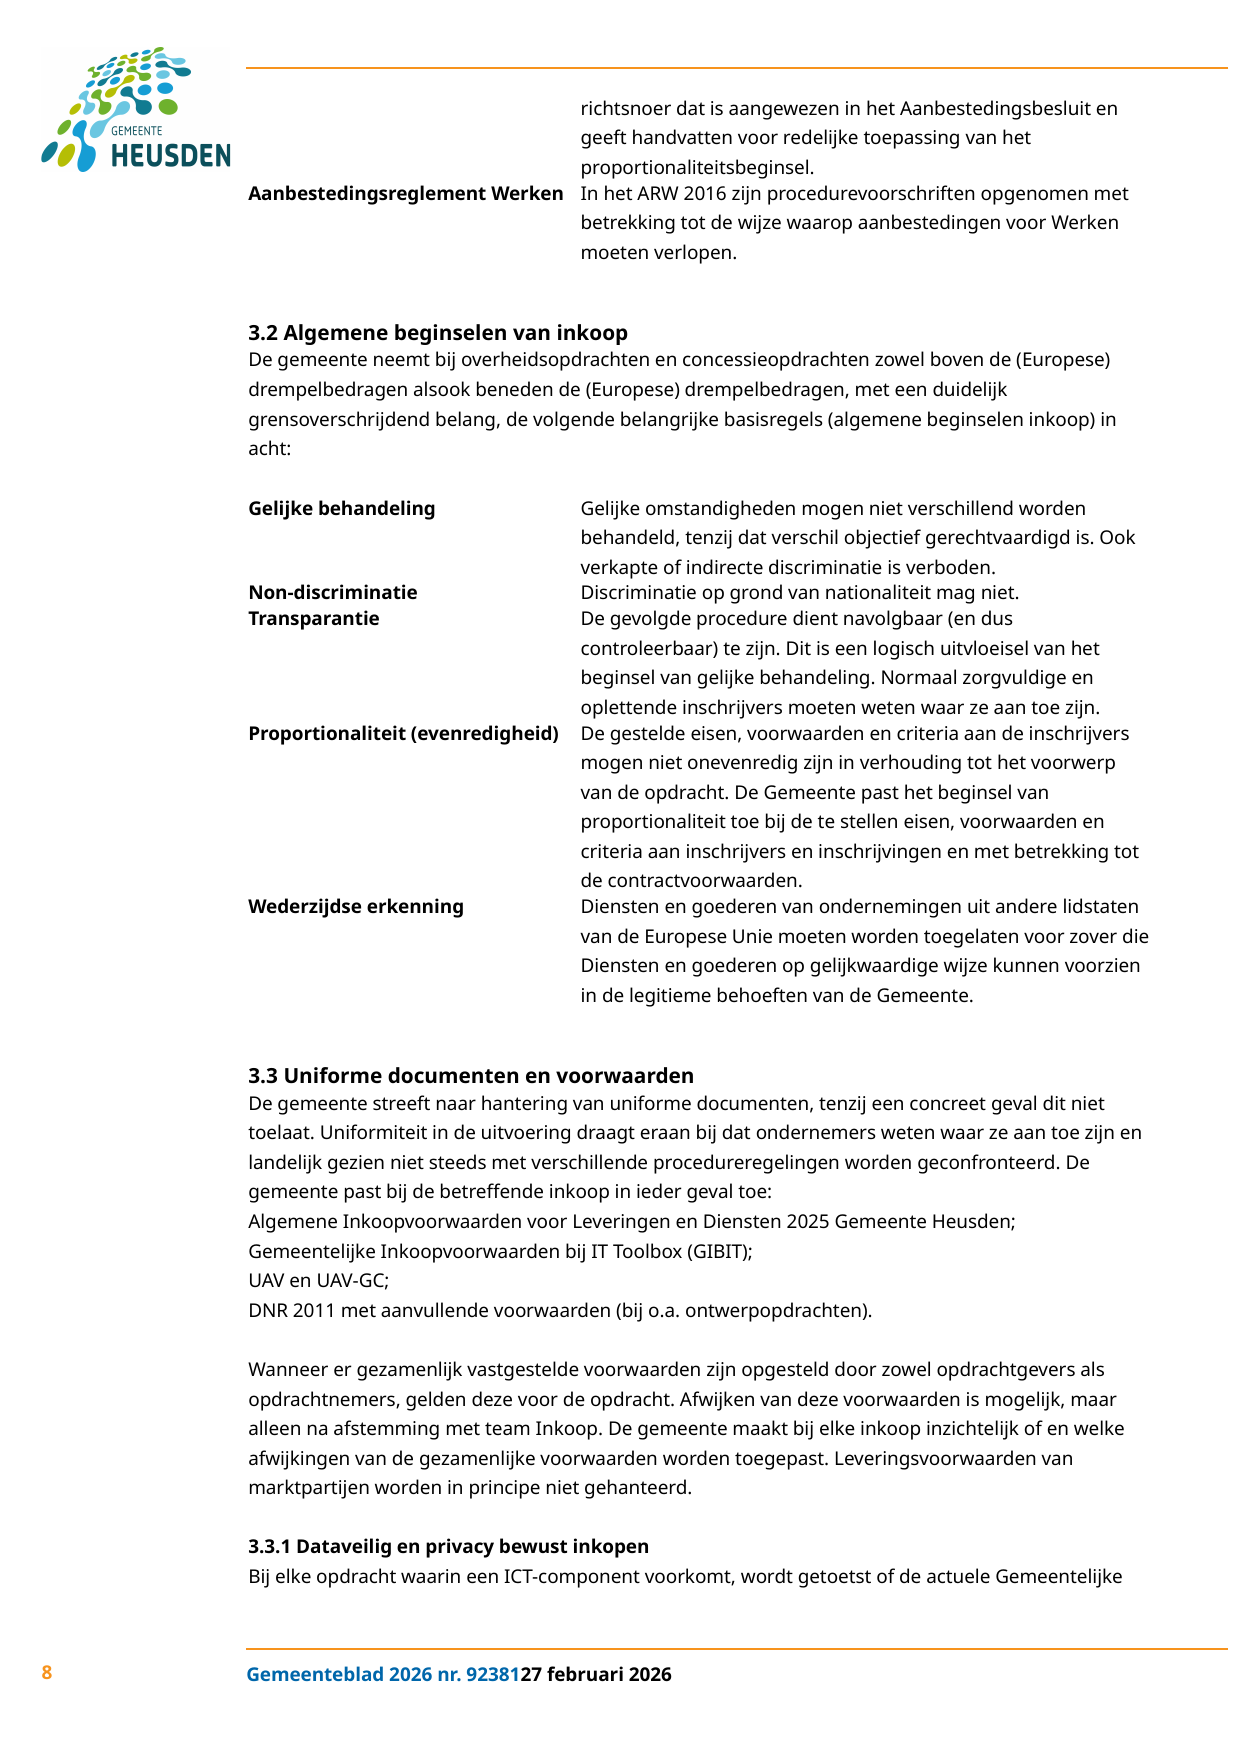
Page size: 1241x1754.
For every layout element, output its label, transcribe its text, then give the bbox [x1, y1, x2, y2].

text 3.3.1 Dataveilig en privacy bewust inkopen [248, 1534, 1152, 1559]
table_cell Aanbestedingsreglement Werken [248, 180, 580, 264]
table_header Gelijke omstandigheden mogen niet verschillend worden behandeld, tenzij dat verschil objectief gerechtvaardigd is. Ook verkapte of indirecte discriminatie is verboden. [580, 495, 1152, 579]
text 3.2 Algemene beginselen van inkoop [248, 318, 1152, 347]
table_cell Discriminatie op grond van nationaliteit mag niet. [580, 580, 1152, 605]
text De gemeente neemt bij overheidsopdrachten en concessieopdrachten zowel boven de (Europese) drempelbedragen alsook beneden de (Europese) drempelbedragen, met een duidelijk grensoverschrijdend belang, de volgende belangrijke basisregels (algemene beginselen inkoop) in acht: [248, 347, 1152, 461]
text De gemeente streeft naar hantering van uniforme documenten, tenzij een concreet geval dit niet toelaat. Uniformiteit in de uitvoering draagt eraan bij dat ondernemers weten waar ze aan toe zijn en landelijk gezien niet steeds met verschillende procedureregelingen worden geconfronteerd. De gemeente past bij de betreffende inkoop in ieder geval toe: [248, 1090, 1152, 1204]
text 3.3 Uniforme documenten en voorwaarden [248, 1062, 1152, 1090]
table_cell Diensten en goederen van ondernemingen uit andere lidstaten van de Europese Unie moeten worden toegelaten voor zover die Diensten en goederen op gelijkwaardige wijze kunnen voorzien in de legitieme behoeften van de Gemeente. [580, 894, 1152, 1008]
text Wanneer er gezamenlijk vastgestelde voorwaarden zijn opgesteld door zowel opdrachtgevers als opdrachtnemers, gelden deze voor de opdracht. Afwijken van deze voorwaarden is mogelijk, maar alleen na afstemming met team Inkoop. De gemeente maakt bij elke inkoop inzichtelijk of en welke afwijkingen van de gezamenlijke voorwaarden worden toegepast. Leveringsvoorwaarden van marktpartijen worden in principe niet gehanteerd. [248, 1356, 1152, 1500]
table_cell Proportionaliteit (evenredigheid) [248, 720, 580, 893]
text Bij elke opdracht waarin een ICT-component voorkomt, wordt getoetst of de actuele Gemeentelijke [248, 1563, 1152, 1589]
table_cell Wederzijdse erkenning [248, 894, 580, 1008]
picture [41, 47, 231, 172]
table_cell Transparantie [248, 605, 580, 720]
text Algemene Inkoopvoorwaarden voor Leveringen en Diensten 2025 Gemeente Heusden; [248, 1208, 1152, 1234]
table_header Gelijke behandeling [248, 495, 580, 579]
table_cell richtsnoer dat is aangewezen in het Aanbestedingsbesluit en geeft handvatten voor redelijke toepassing van het proportionaliteitsbeginsel. [580, 95, 1152, 180]
table_cell [248, 95, 580, 180]
text UAV en UAV-GC; [248, 1267, 1152, 1293]
text DNR 2011 met aanvullende voorwaarden (bij o.a. ontwerpopdrachten). [248, 1297, 1152, 1323]
table_cell In het ARW 2016 zijn procedurevoorschriften opgenomen met betrekking tot de wijze waarop aanbestedingen voor Werken moeten verlopen. [580, 180, 1152, 264]
table_cell De gestelde eisen, voorwaarden en criteria aan de inschrijvers mogen niet onevenredig zijn in verhouding tot het voorwerp van de opdracht. De Gemeente past het beginsel van proportionaliteit toe bij de te stellen eisen, voorwaarden en criteria aan inschrijvers en inschrijvingen en met betrekking tot de contractvoorwaarden. [580, 720, 1152, 893]
text Gemeentelijke Inkoopvoorwaarden bij IT Toolbox (GIBIT); [248, 1238, 1152, 1264]
table_cell De gevolgde procedure dient navolgbaar (en dus controleerbaar) te zijn. Dit is een logisch uitvloeisel van het beginsel van gelijke behandeling. Normaal zorgvuldige en oplettende inschrijvers moeten weten waar ze aan toe zijn. [580, 605, 1152, 720]
table_cell Non-discriminatie [248, 580, 580, 605]
